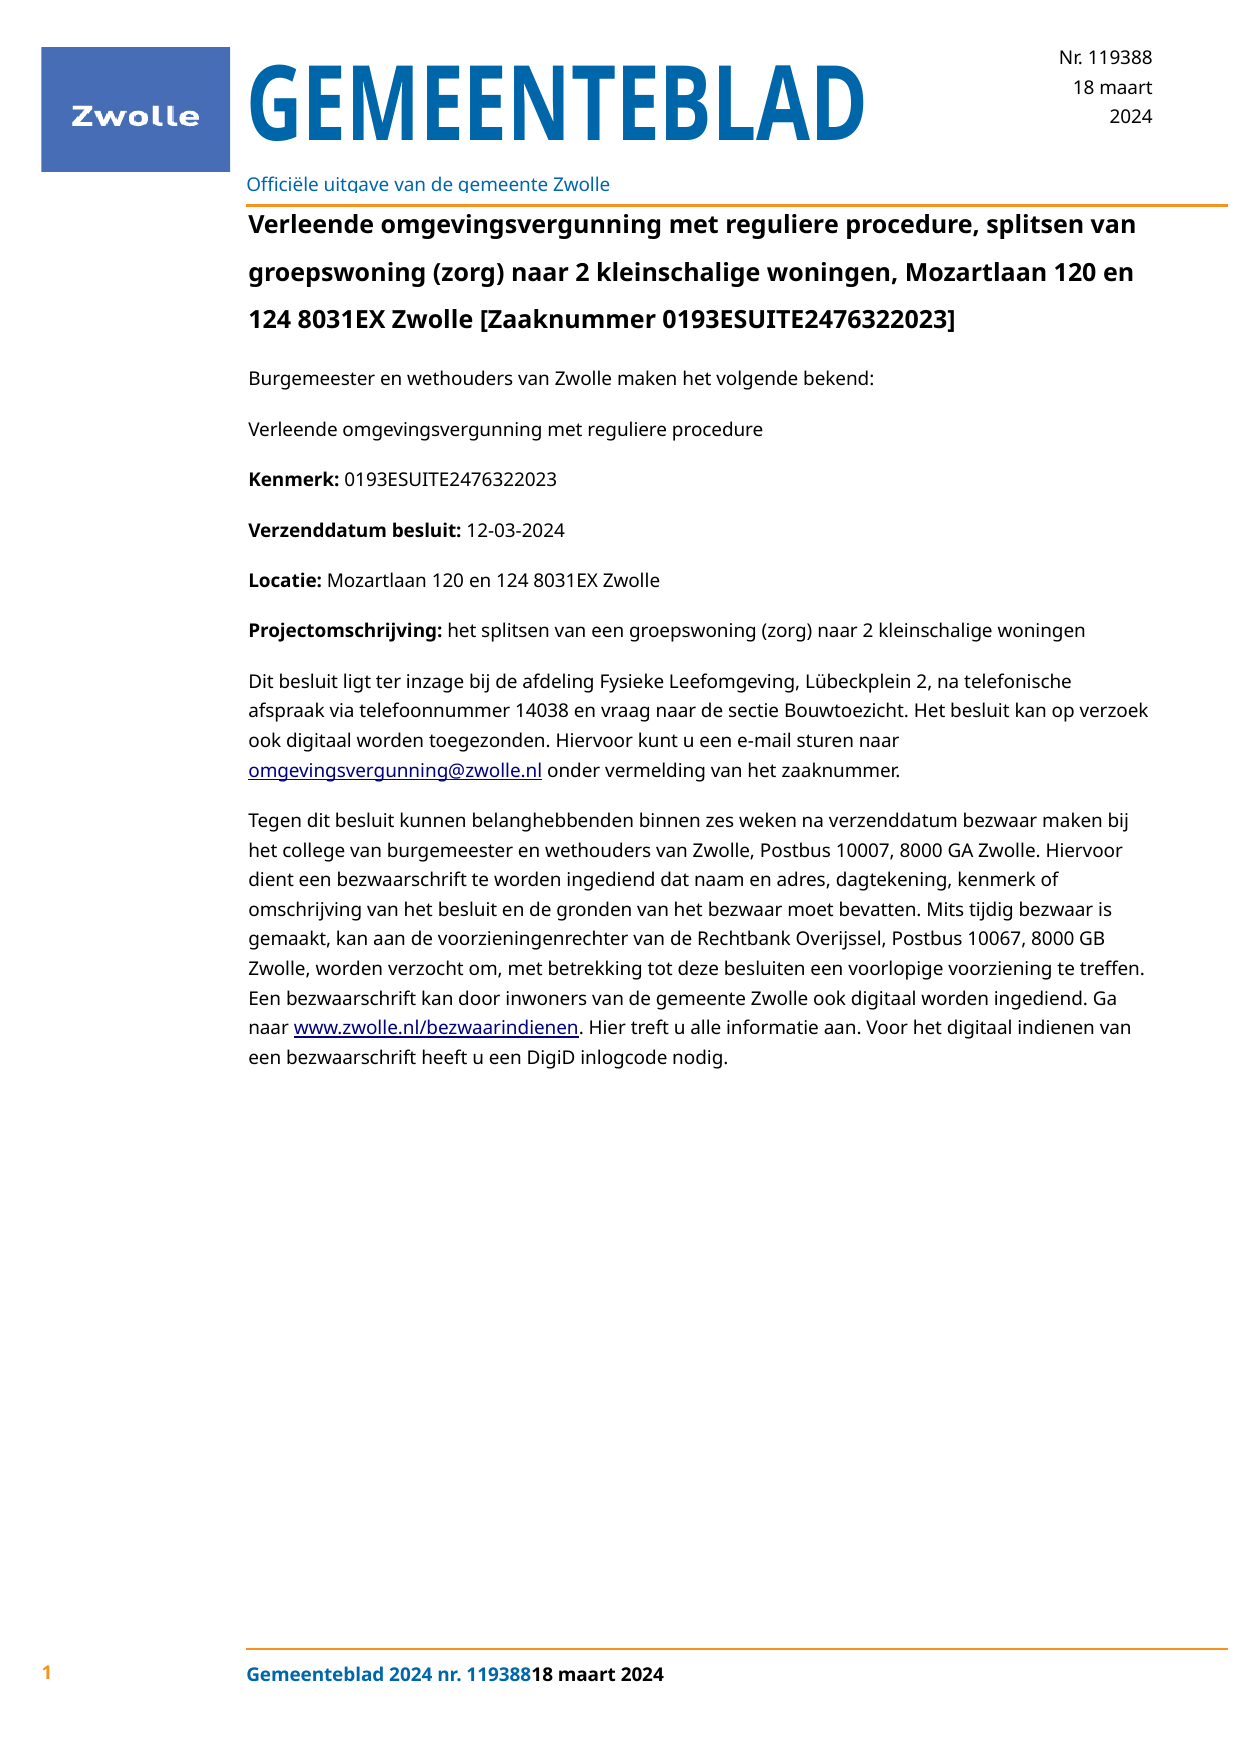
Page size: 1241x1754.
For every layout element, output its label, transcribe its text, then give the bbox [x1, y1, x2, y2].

text Projectomschrijving: het splitsen van een groepswoning (zorg) naar 2 kleinschalige woningen [248, 618, 1152, 643]
picture [41, 47, 231, 172]
text Burgemeester en wethouders van Zwolle maken het volgende bekend: [248, 366, 1152, 391]
text Verleende omgevingsvergunning met reguliere procedure, splitsen van groepswoning (zorg) naar 2 kleinschalige woningen, Mozartlaan 120 en 124 8031EX Zwolle [Zaaknummer 0193ESUITE2476322023] [248, 207, 1152, 336]
text Locatie: Mozartlaan 120 en 124 8031EX Zwolle [248, 567, 1152, 593]
text Dit besluit ligt ter inzage bij de afdeling Fysieke Leefomgeving, Lübeckplein 2, na telefonische afspraak via telefoonnummer 14038 en vraag naar de sectie Bouwtoezicht. Het besluit kan op verzoek ook digitaal worden toegezonden. Hiervoor kunt u een e-mail sturen naar omgevingsvergunning@zwolle.nl onder vermelding van het zaaknummer. [248, 668, 1152, 782]
text Verleende omgevingsvergunning met reguliere procedure [248, 416, 1152, 442]
text Tegen dit besluit kunnen belanghebbenden binnen zes weken na verzenddatum bezwaar maken bij het college van burgemeester en wethouders van Zwolle, Postbus 10007, 8000 GA Zwolle. Hiervoor dient een bezwaarschrift te worden ingediend dat naam en adres, dagtekening, kenmerk of omschrijving van het besluit en de gronden van het bezwaar moet bevatten. Mits tijdig bezwaar is gemaakt, kan aan de voorzieningenrechter van de Rechtbank Overijssel, Postbus 10067, 8000 GB Zwolle, worden verzocht om, met betrekking tot deze besluiten een voorlopige voorziening te treffen. Een bezwaarschrift kan door inwoners van de gemeente Zwolle ook digitaal worden ingediend. Ga naar www.zwolle.nl/bezwaarindienen. Hier treft u alle informatie aan. Voor het digitaal indienen van een bezwaarschrift heeft u een DigiD inlogcode nodig. [248, 807, 1152, 1069]
text Verzenddatum besluit: 12-03-2024 [248, 517, 1152, 542]
text Kenmerk: 0193ESUITE2476322023 [248, 466, 1152, 492]
